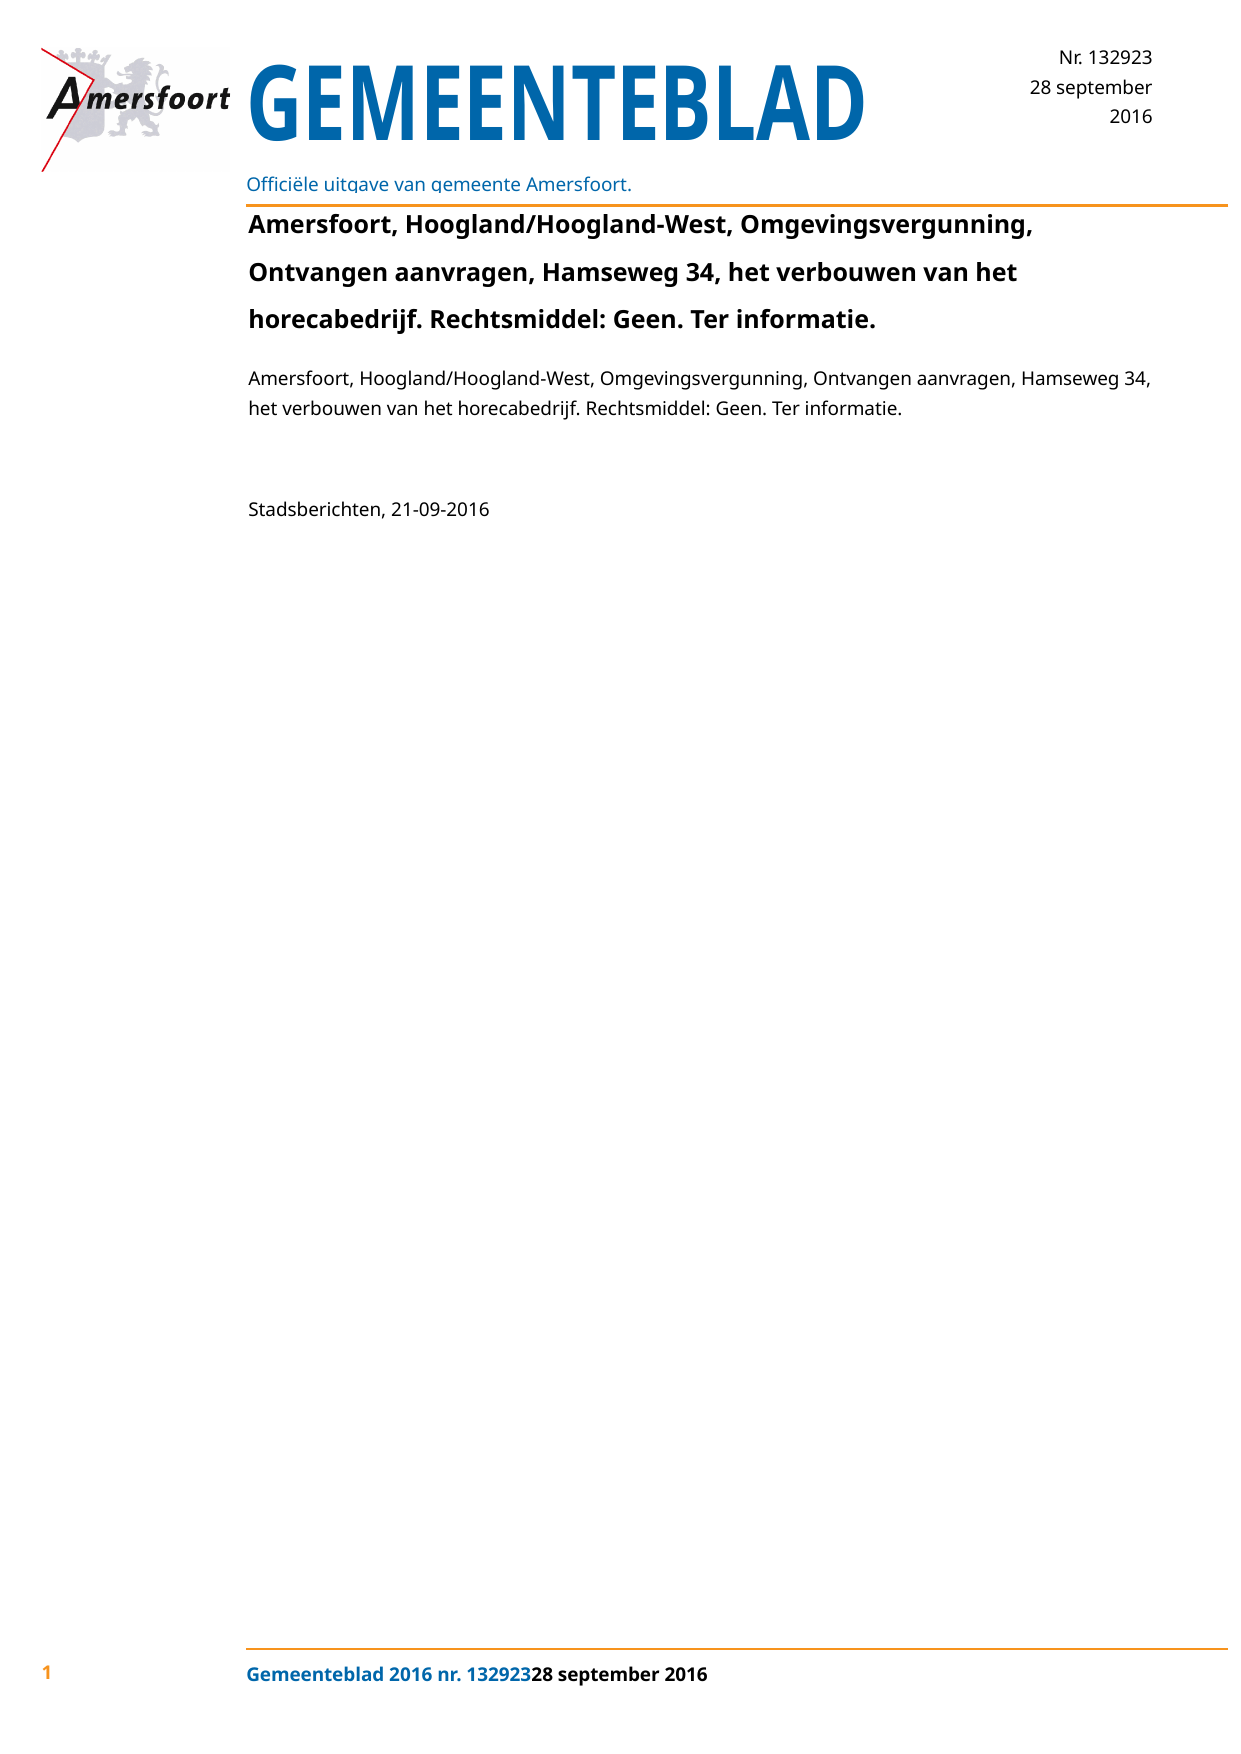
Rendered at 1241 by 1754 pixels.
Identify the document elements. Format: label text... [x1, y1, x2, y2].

text Amersfoort, Hoogland/Hoogland-West, Omgevingsvergunning, Ontvangen aanvragen, Hamseweg 34, het verbouwen van het horecabedrijf. Rechtsmiddel: Geen. Ter informatie. [248, 366, 1152, 421]
text Amersfoort, Hoogland/Hoogland-West, Omgevingsvergunning, Ontvangen aanvragen, Hamseweg 34, het verbouwen van het horecabedrijf. Rechtsmiddel: Geen. Ter informatie. [248, 207, 1152, 336]
picture [41, 47, 231, 172]
text Stadsberichten, 21-09-2016 [248, 496, 1152, 522]
